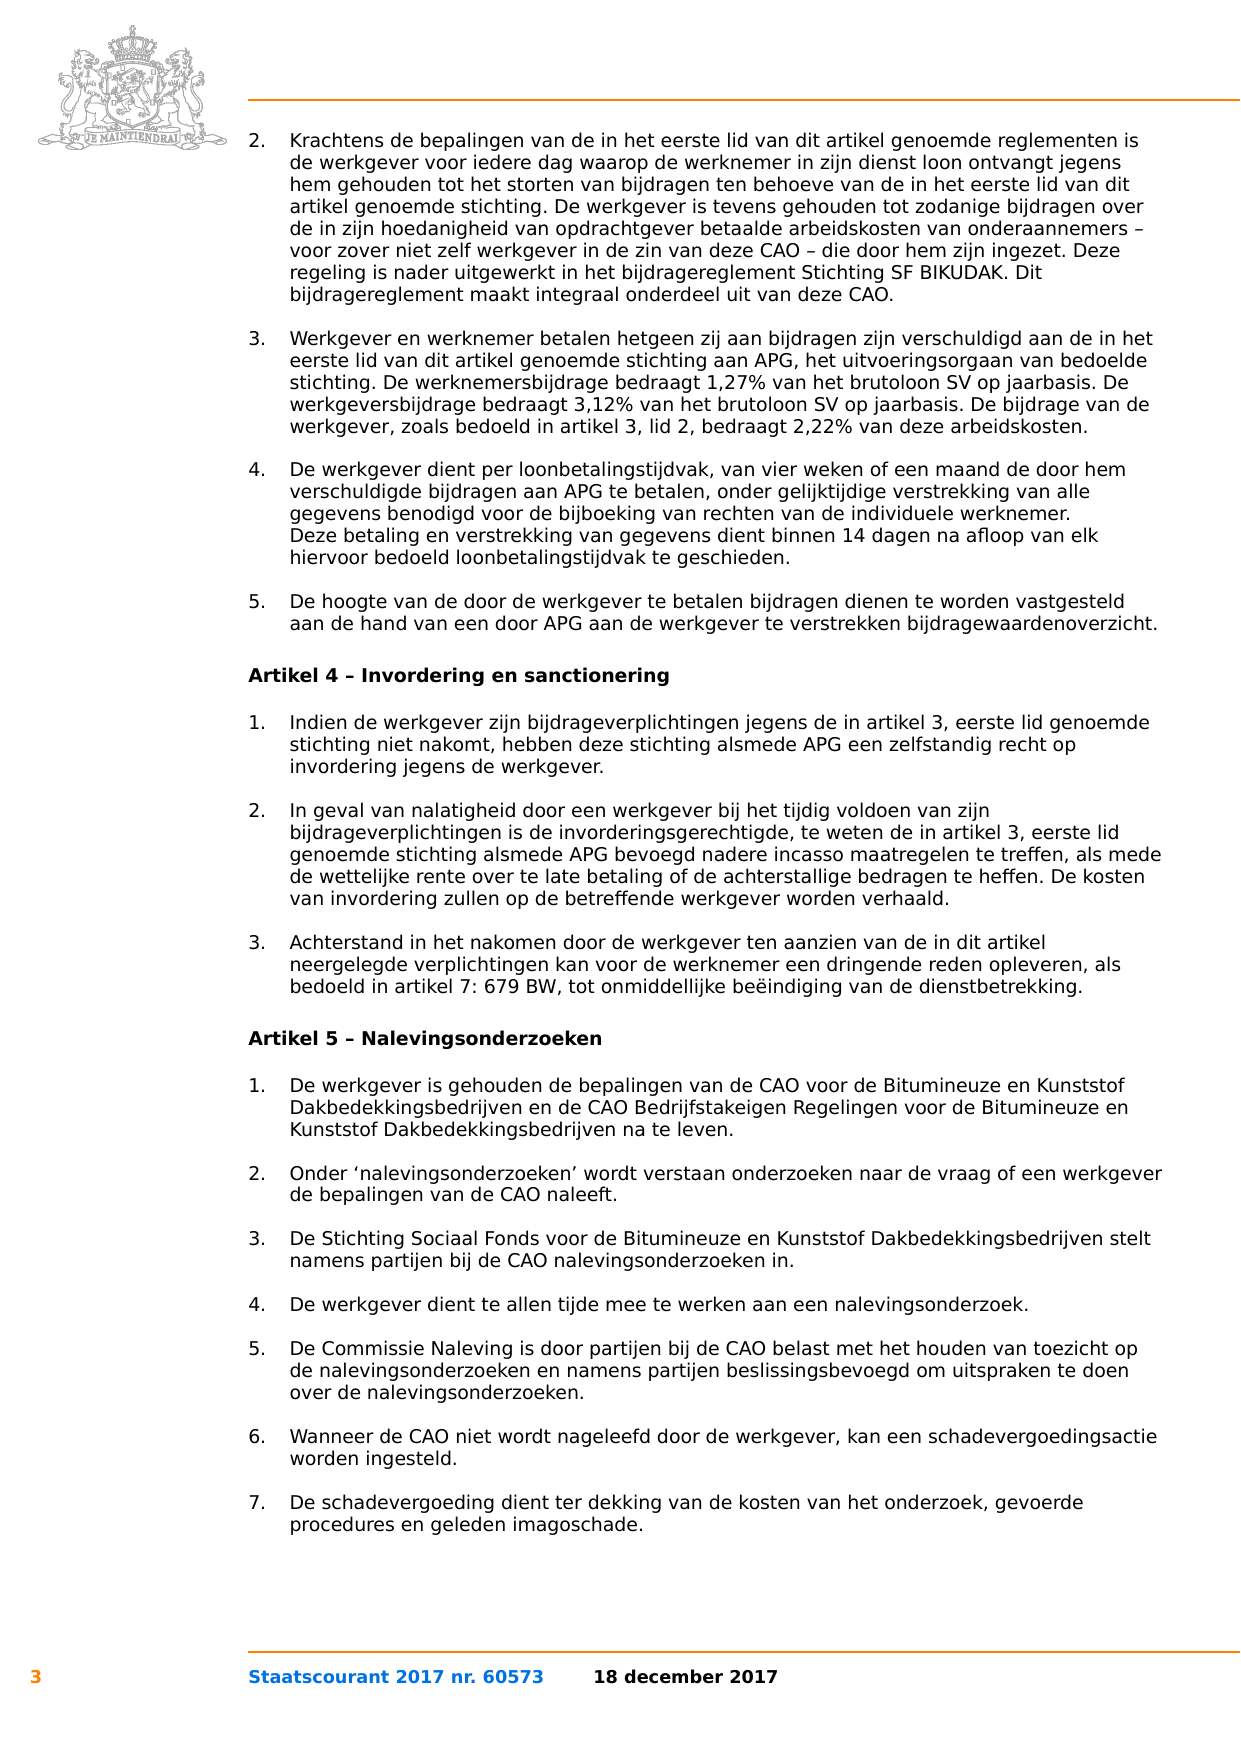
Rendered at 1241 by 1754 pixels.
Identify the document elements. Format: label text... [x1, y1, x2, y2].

text Deze betaling en verstrekking van gegevens dient binnen 14 dagen na afloop van elk hiervoor bedoeld loonbetalingstijdvak te geschieden. [289, 525, 1163, 569]
text 7. De schadevergoeding dient ter dekking van de kosten van het onderzoek, gevoerde procedures en geleden imagoschade. [248, 1492, 1163, 1536]
text 5. De hoogte van de door de werkgever te betalen bijdragen dienen te worden vastgesteld aan de hand van een door APG aan de werkgever te verstrekken bijdragewaardenoverzicht. [248, 591, 1163, 635]
text 3. Werkgever en werknemer betalen hetgeen zij aan bijdragen zijn verschuldigd aan de in het eerste lid van dit artikel genoemde stichting aan APG, het uitvoeringsorgaan van bedoelde stichting. De werknemersbijdrage bedraagt 1,27% van het brutoloon SV op jaarbasis. De werkgeversbijdrage bedraagt 3,12% van het brutoloon SV op jaarbasis. De bijdrage van de werkgever, zoals bedoeld in artikel 3, lid 2, bedraagt 2,22% van deze arbeidskosten. [248, 328, 1163, 437]
picture [38, 25, 227, 150]
text 4. De werkgever dient per loonbetalingstijdvak, van vier weken of een maand de door hem verschuldigde bijdragen aan APG te betalen, onder gelijktijdige verstrekking van alle gegevens benodigd voor de bijboeking van rechten van de individuele werknemer. [248, 459, 1163, 525]
text 2. Krachtens de bepalingen van de in het eerste lid van dit artikel genoemde reglementen is de werkgever voor iedere dag waarop de werknemer in zijn dienst loon ontvangt jegens hem gehouden tot het storten van bijdragen ten behoeve van de in het eerste lid van dit artikel genoemde stichting. De werkgever is tevens gehouden tot zodanige bijdragen over de in zijn hoedanigheid van opdrachtgever betaalde arbeidskosten van onderaannemers – voor zover niet zelf werkgever in de zin van deze CAO – die door hem zijn ingezet. Deze regeling is nader uitgewerkt in het bijdragereglement Stichting SF BIKUDAK. Dit bijdragereglement maakt integraal onderdeel uit van deze CAO. [248, 130, 1163, 306]
text 4. De werkgever dient te allen tijde mee te werken aan een nalevingsonderzoek. [248, 1294, 1163, 1316]
subtitle Artikel 4 – Invordering en sanctionering [248, 665, 1163, 687]
text 5. De Commissie Naleving is door partijen bij de CAO belast met het houden van toezicht op de nalevingsonderzoeken en namens partijen beslissingsbevoegd om uitspraken te doen over de nalevingsonderzoeken. [248, 1338, 1163, 1404]
text 1. Indien de werkgever zijn bijdrageverplichtingen jegens de in artikel 3, eerste lid genoemde stichting niet nakomt, hebben deze stichting alsmede APG een zelfstandig recht op invordering jegens de werkgever. [248, 712, 1163, 778]
text 6. Wanneer de CAO niet wordt nageleefd door de werkgever, kan een schadevergoedingsactie worden ingesteld. [248, 1426, 1163, 1470]
subtitle Artikel 5 – Nalevingsonderzoeken [248, 1028, 1163, 1049]
text 3. De Stichting Sociaal Fonds voor de Bitumineuze en Kunststof Dakbedekkingsbedrijven stelt namens partijen bij de CAO nalevingsonderzoeken in. [248, 1228, 1163, 1272]
text 1. De werkgever is gehouden de bepalingen van de CAO voor de Bitumineuze en Kunststof Dakbedekkingsbedrijven en de CAO Bedrijfstakeigen Regelingen voor de Bitumineuze en Kunststof Dakbedekkingsbedrijven na te leven. [248, 1074, 1163, 1141]
text 2. In geval van nalatigheid door een werkgever bij het tijdig voldoen van zijn bijdrageverplichtingen is de invorderingsgerechtigde, te weten de in artikel 3, eerste lid genoemde stichting alsmede APG bevoegd nadere incasso maatregelen te treffen, als mede de wettelijke rente over te late betaling of de achterstallige bedragen te heffen. De kosten van invordering zullen op de betreffende werkgever worden verhaald. [248, 800, 1163, 910]
text 2. Onder ‘nalevingsonderzoeken’ wordt verstaan onderzoeken naar de vraag of een werkgever de bepalingen van de CAO naleeft. [248, 1162, 1163, 1206]
text 3. Achterstand in het nakomen door de werkgever ten aanzien van de in dit artikel neergelegde verplichtingen kan voor de werknemer een dringende reden opleveren, als bedoeld in artikel 7: 679 BW, tot onmiddellijke beëindiging van de dienstbetrekking. [248, 932, 1163, 998]
